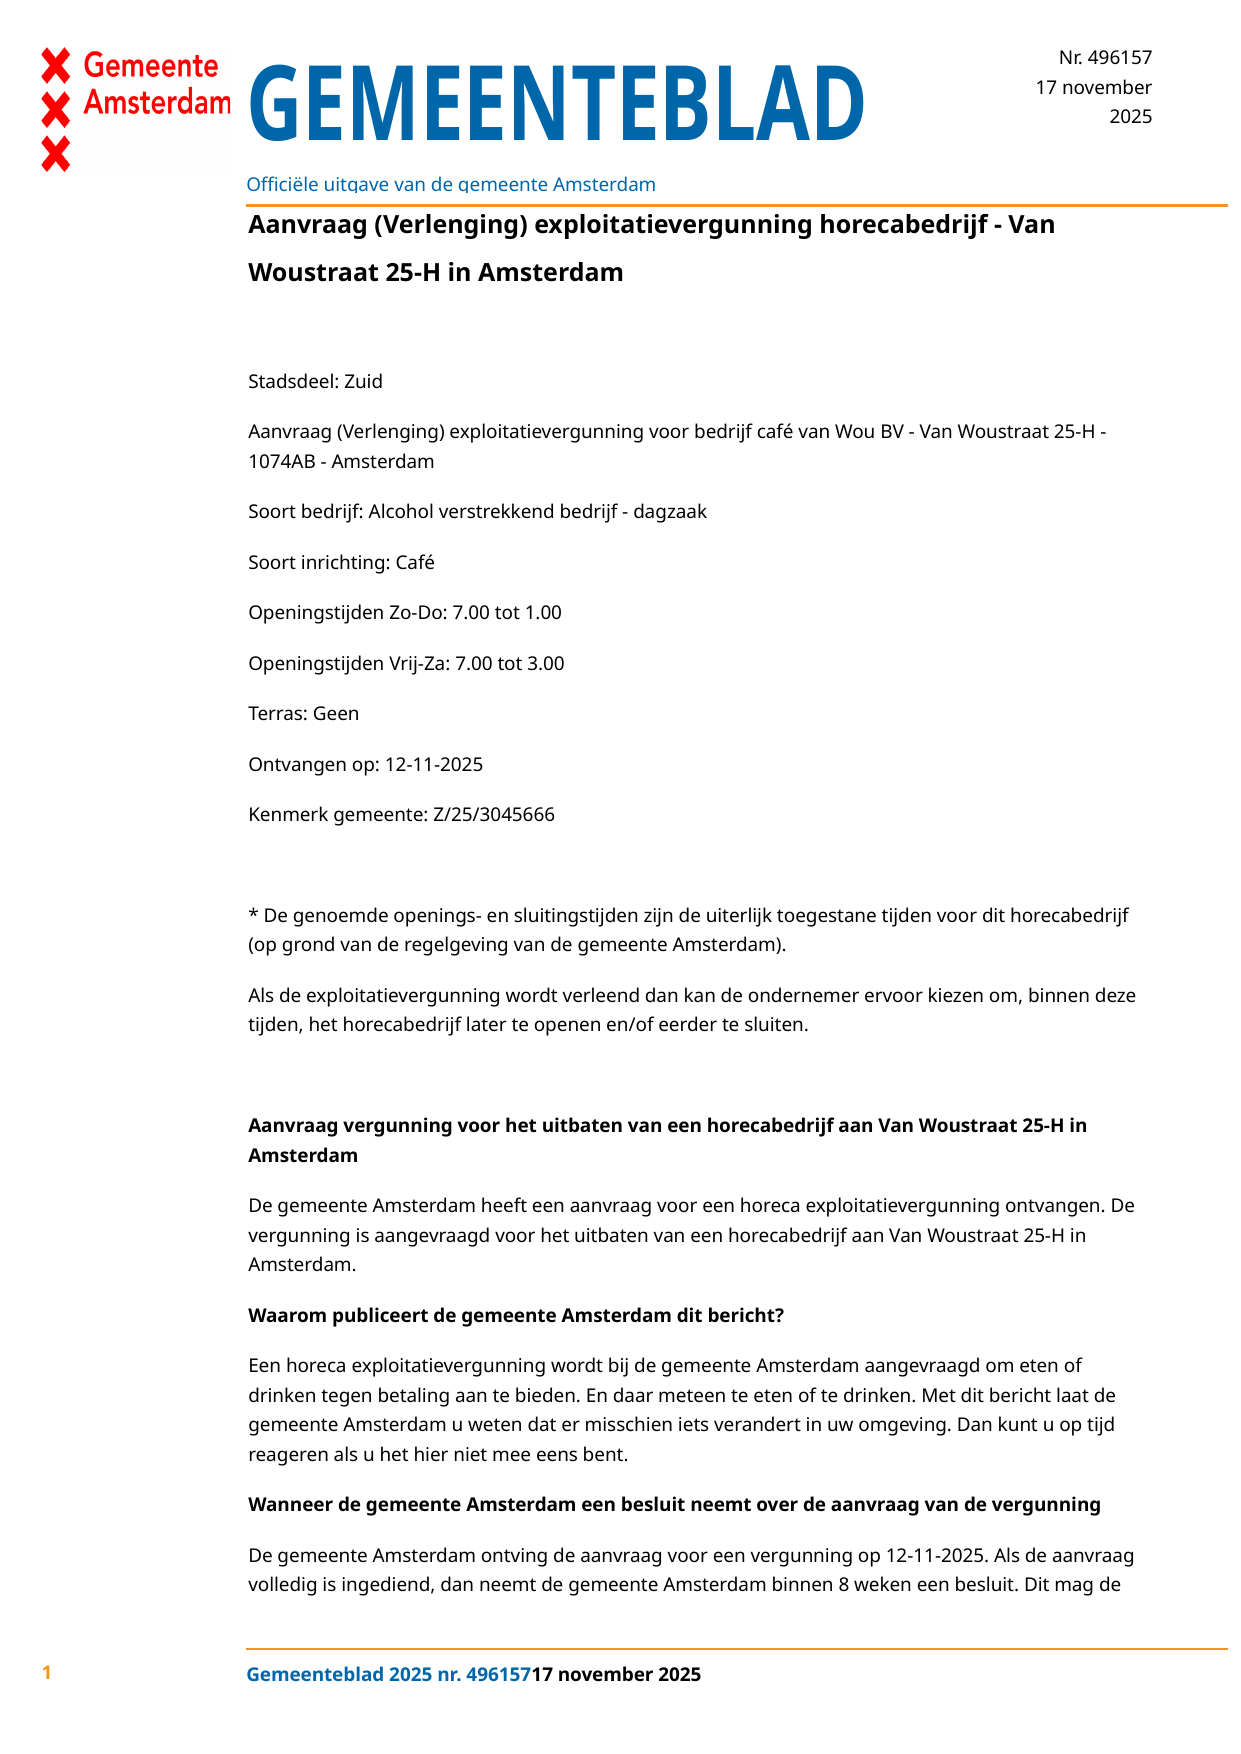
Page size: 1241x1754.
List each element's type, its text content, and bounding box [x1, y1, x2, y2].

text Aanvraag (Verlenging) exploitatievergunning voor bedrijf café van Wou BV - Van Woustraat 25-H - 1074AB - Amsterdam [248, 419, 1152, 474]
text Soort inrichting: Café [248, 549, 1152, 575]
text Soort bedrijf: Alcohol verstrekkend bedrijf - dagzaak [248, 499, 1152, 524]
picture [41, 47, 231, 172]
text De gemeente Amsterdam heeft een aanvraag voor een horeca exploitatievergunning ontvangen. De vergunning is aangevraagd voor het uitbaten van een horecabedrijf aan Van Woustraat 25-H in Amsterdam. [248, 1192, 1152, 1277]
text Aanvraag vergunning voor het uitbaten van een horecabedrijf aan Van Woustraat 25-H in Amsterdam [248, 1112, 1152, 1168]
text Stadsdeel: Zuid [248, 368, 1152, 394]
text Kenmerk gemeente: Z/25/3045666 [248, 801, 1152, 827]
text Aanvraag (Verlenging) exploitatievergunning horecabedrijf - Van Woustraat 25-H in Amsterdam [248, 207, 1152, 288]
text Een horeca exploitatievergunning wordt bij de gemeente Amsterdam aangevraagd om eten of drinken tegen betaling aan te bieden. En daar meteen te eten of te drinken. Met dit bericht laat de gemeente Amsterdam u weten dat er misschien iets verandert in uw omgeving. Dan kunt u op tijd reageren als u het hier niet mee eens bent. [248, 1352, 1152, 1467]
text Ontvangen op: 12-11-2025 [248, 751, 1152, 777]
text Openingstijden Vrij-Za: 7.00 tot 3.00 [248, 650, 1152, 676]
text De gemeente Amsterdam ontving de aanvraag voor een vergunning op 12-11-2025. Als de aanvraag volledig is ingediend, dan neemt de gemeente Amsterdam binnen 8 weken een besluit. Dit mag de [248, 1542, 1152, 1597]
text Terras: Geen [248, 700, 1152, 726]
text Wanneer de gemeente Amsterdam een besluit neemt over de aanvraag van de vergunning [248, 1492, 1152, 1517]
text Als de exploitatievergunning wordt verleend dan kan de ondernemer ervoor kiezen om, binnen deze tijden, het horecabedrijf later te openen en/of eerder te sluiten. [248, 982, 1152, 1037]
text * De genoemde openings- en sluitingstijden zijn de uiterlijk toegestane tijden voor dit horecabedrijf (op grond van de regelgeving van de gemeente Amsterdam). [248, 902, 1152, 957]
text Openingstijden Zo-Do: 7.00 tot 1.00 [248, 599, 1152, 625]
text Waarom publiceert de gemeente Amsterdam dit bericht? [248, 1302, 1152, 1328]
